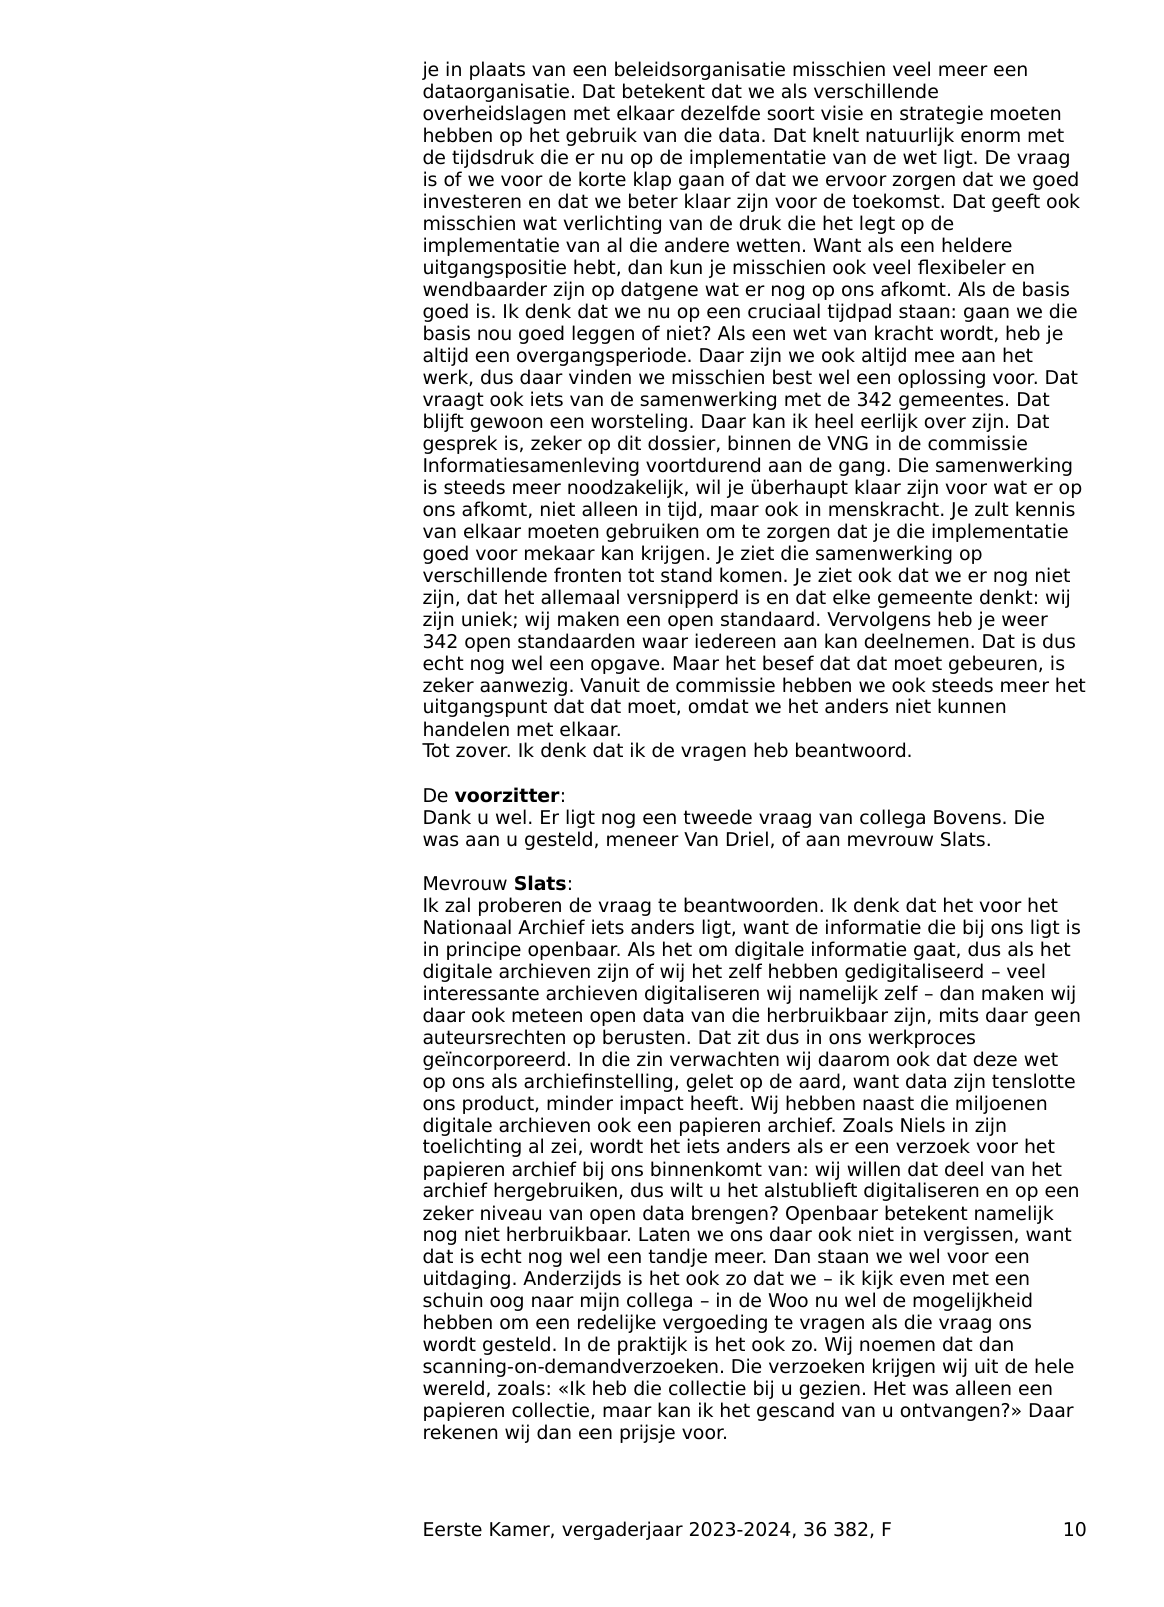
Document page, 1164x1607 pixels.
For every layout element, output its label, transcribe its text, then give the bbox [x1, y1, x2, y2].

text Mevrouw Slats: [422, 873, 1087, 895]
text Ik zal proberen de vraag te beantwoorden. Ik denk dat het voor het Nationaal Archief iets anders ligt, want de informatie die bij ons ligt is in principe openbaar. Als het om digitale informatie gaat, dus als het digitale archieven zijn of wij het zelf hebben gedigitaliseerd – veel interessante archieven digitaliseren wij namelijk zelf – dan maken wij daar ook meteen open data van die herbruikbaar zijn, mits daar geen auteursrechten op berusten. Dat zit dus in ons werkproces geïncorporeerd. In die zin verwachten wij daarom ook dat deze wet op ons als archiefinstelling, gelet op de aard, want data zijn tenslotte ons product, minder impact heeft. Wij hebben naast die miljoenen digitale archieven ook een papieren archief. Zoals Niels in zijn toelichting al zei, wordt het iets anders als er een verzoek voor het papieren archief bij ons binnenkomt van: wij willen dat deel van het archief hergebruiken, dus wilt u het alstublieft digitaliseren en op een zeker niveau van open data brengen? Openbaar betekent namelijk nog niet herbruikbaar. Laten we ons daar ook niet in vergissen, want dat is echt nog wel een tandje meer. Dan staan we wel voor een uitdaging. Anderzijds is het ook zo dat we – ik kijk even met een schuin oog naar mijn collega – in de Woo nu wel de mogelijkheid hebben om een redelijke vergoeding te vragen als die vraag ons wordt gesteld. In de praktijk is het ook zo. Wij noemen dat dan scanning-on-demandverzoeken. Die verzoeken krijgen wij uit de hele wereld, zoals: «Ik heb die collectie bij u gezien. Het was alleen een papieren collectie, maar kan ik het gescand van u ontvangen?» Daar rekenen wij dan een prijsje voor. [422, 895, 1087, 1444]
text Tot zover. Ik denk dat ik de vragen heb beantwoord. [422, 740, 1087, 762]
text Dank u wel. Er ligt nog een tweede vraag van collega Bovens. Die was aan u gesteld, meneer Van Driel, of aan mevrouw Slats. [422, 807, 1087, 851]
text De voorzitter: [422, 784, 1087, 807]
text je in plaats van een beleidsorganisatie misschien veel meer een dataorganisatie. Dat betekent dat we als verschillende overheidslagen met elkaar dezelfde soort visie en strategie moeten hebben op het gebruik van die data. Dat knelt natuurlijk enorm met de tijdsdruk die er nu op de implementatie van de wet ligt. De vraag is of we voor de korte klap gaan of dat we ervoor zorgen dat we goed investeren en dat we beter klaar zijn voor de toekomst. Dat geeft ook misschien wat verlichting van de druk die het legt op de implementatie van al die andere wetten. Want als een heldere uitgangspositie hebt, dan kun je misschien ook veel flexibeler en wendbaarder zijn op datgene wat er nog op ons afkomt. Als de basis goed is. Ik denk dat we nu op een cruciaal tijdpad staan: gaan we die basis nou goed leggen of niet? Als een wet van kracht wordt, heb je altijd een overgangsperiode. Daar zijn we ook altijd mee aan het werk, dus daar vinden we misschien best wel een oplossing voor. Dat vraagt ook iets van de samenwerking met de 342 gemeentes. Dat blijft gewoon een worsteling. Daar kan ik heel eerlijk over zijn. Dat gesprek is, zeker op dit dossier, binnen de VNG in de commissie Informatiesamenleving voortdurend aan de gang. Die samenwerking is steeds meer noodzakelijk, wil je überhaupt klaar zijn voor wat er op ons afkomt, niet alleen in tijd, maar ook in menskracht. Je zult kennis van elkaar moeten gebruiken om te zorgen dat je die implementatie goed voor mekaar kan krijgen. Je ziet die samenwerking op verschillende fronten tot stand komen. Je ziet ook dat we er nog niet zijn, dat het allemaal versnipperd is en dat elke gemeente denkt: wij zijn uniek; wij maken een open standaard. Vervolgens heb je weer 342 open standaarden waar iedereen aan kan deelnemen. Dat is dus echt nog wel een opgave. Maar het besef dat dat moet gebeuren, is zeker aanwezig. Vanuit de commissie hebben we ook steeds meer het uitgangspunt dat dat moet, omdat we het anders niet kunnen handelen met elkaar. [422, 59, 1087, 740]
